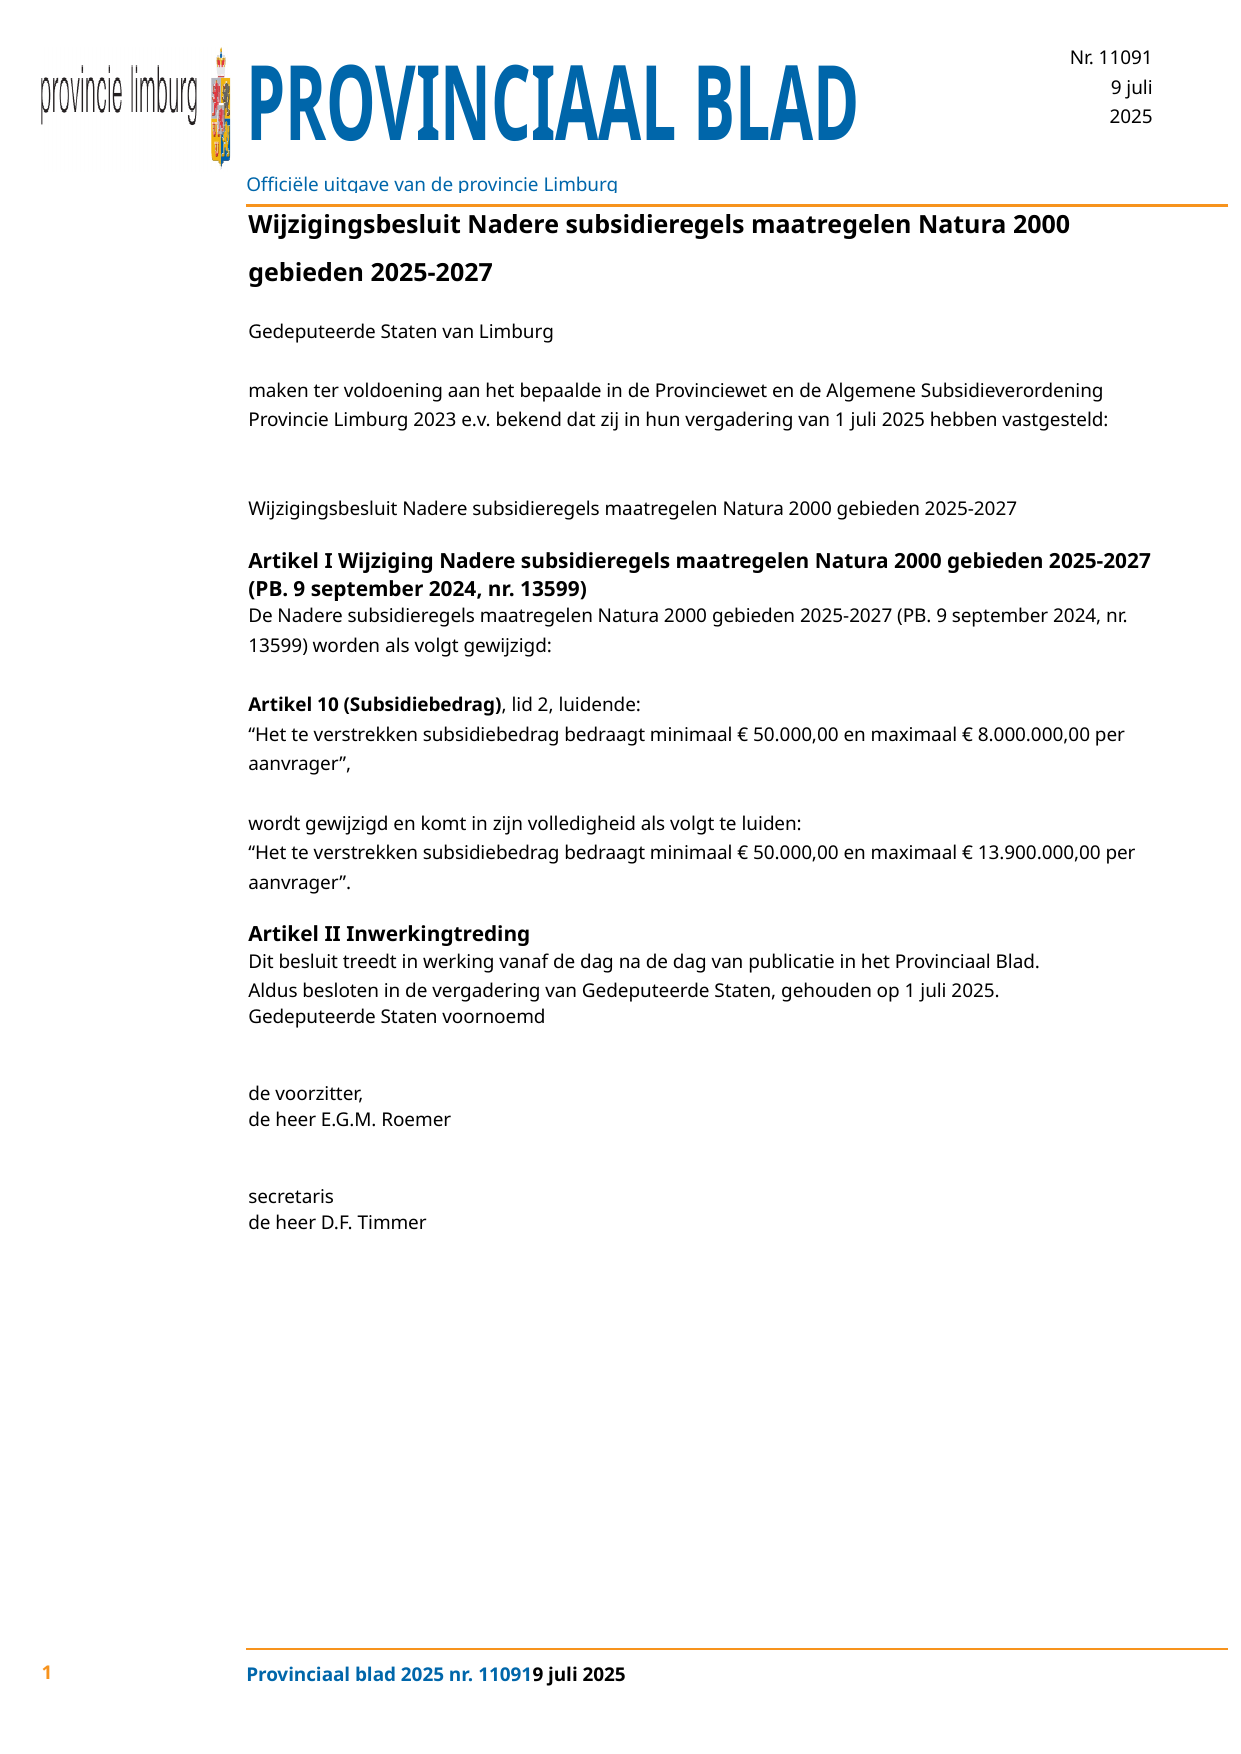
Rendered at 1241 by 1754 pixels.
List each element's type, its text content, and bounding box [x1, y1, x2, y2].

text de heer D.F. Timmer [248, 1209, 1152, 1235]
text wordt gewijzigd en komt in zijn volledigheid als volgt te luiden: [248, 810, 1152, 836]
text Gedeputeerde Staten voornoemd [248, 1003, 1152, 1029]
text Wijzigingsbesluit Nadere subsidieregels maatregelen Natura 2000 gebieden 2025-2027 [248, 207, 1152, 288]
text “Het te verstrekken subsidiebedrag bedraagt minimaal € 50.000,00 en maximaal € 8.000.000,00 per aanvrager”, [248, 721, 1152, 776]
text secretaris [248, 1183, 1152, 1209]
text de voorzitter, [248, 1080, 1152, 1106]
text de heer E.G.M. Roemer [248, 1106, 1152, 1132]
text Wijzigingsbesluit Nadere subsidieregels maatregelen Natura 2000 gebieden 2025-2027 [248, 495, 1152, 521]
text Artikel 10 (Subsidiebedrag), lid 2, luidende: [248, 691, 1152, 717]
text De Nadere subsidieregels maatregelen Natura 2000 gebieden 2025-2027 (PB. 9 september 2024, nr. 13599) worden als volgt gewijzigd: [248, 603, 1152, 658]
text Artikel II Inwerkingtreding [248, 919, 1152, 948]
text “Het te verstrekken subsidiebedrag bedraagt minimaal € 50.000,00 en maximaal € 13.900.000,00 per aanvrager”. [248, 839, 1152, 895]
text maken ter voldoening aan het bepaalde in de Provinciewet en de Algemene Subsidieverordening Provincie Limburg 2023 e.v. bekend dat zij in hun vergadering van 1 juli 2025 hebben vastgesteld: [248, 377, 1152, 432]
picture [41, 47, 231, 172]
text Dit besluit treedt in werking vanaf de dag na de dag van publicatie in het Provinciaal Blad. [248, 948, 1152, 973]
text Gedeputeerde Staten van Limburg [248, 318, 1152, 344]
text Aldus besloten in de vergadering van Gedeputeerde Staten, gehouden op 1 juli 2025. [248, 977, 1152, 1003]
text Artikel I Wijziging Nadere subsidieregels maatregelen Natura 2000 gebieden 2025-2027 (PB. 9 september 2024, nr. 13599) [248, 546, 1152, 603]
